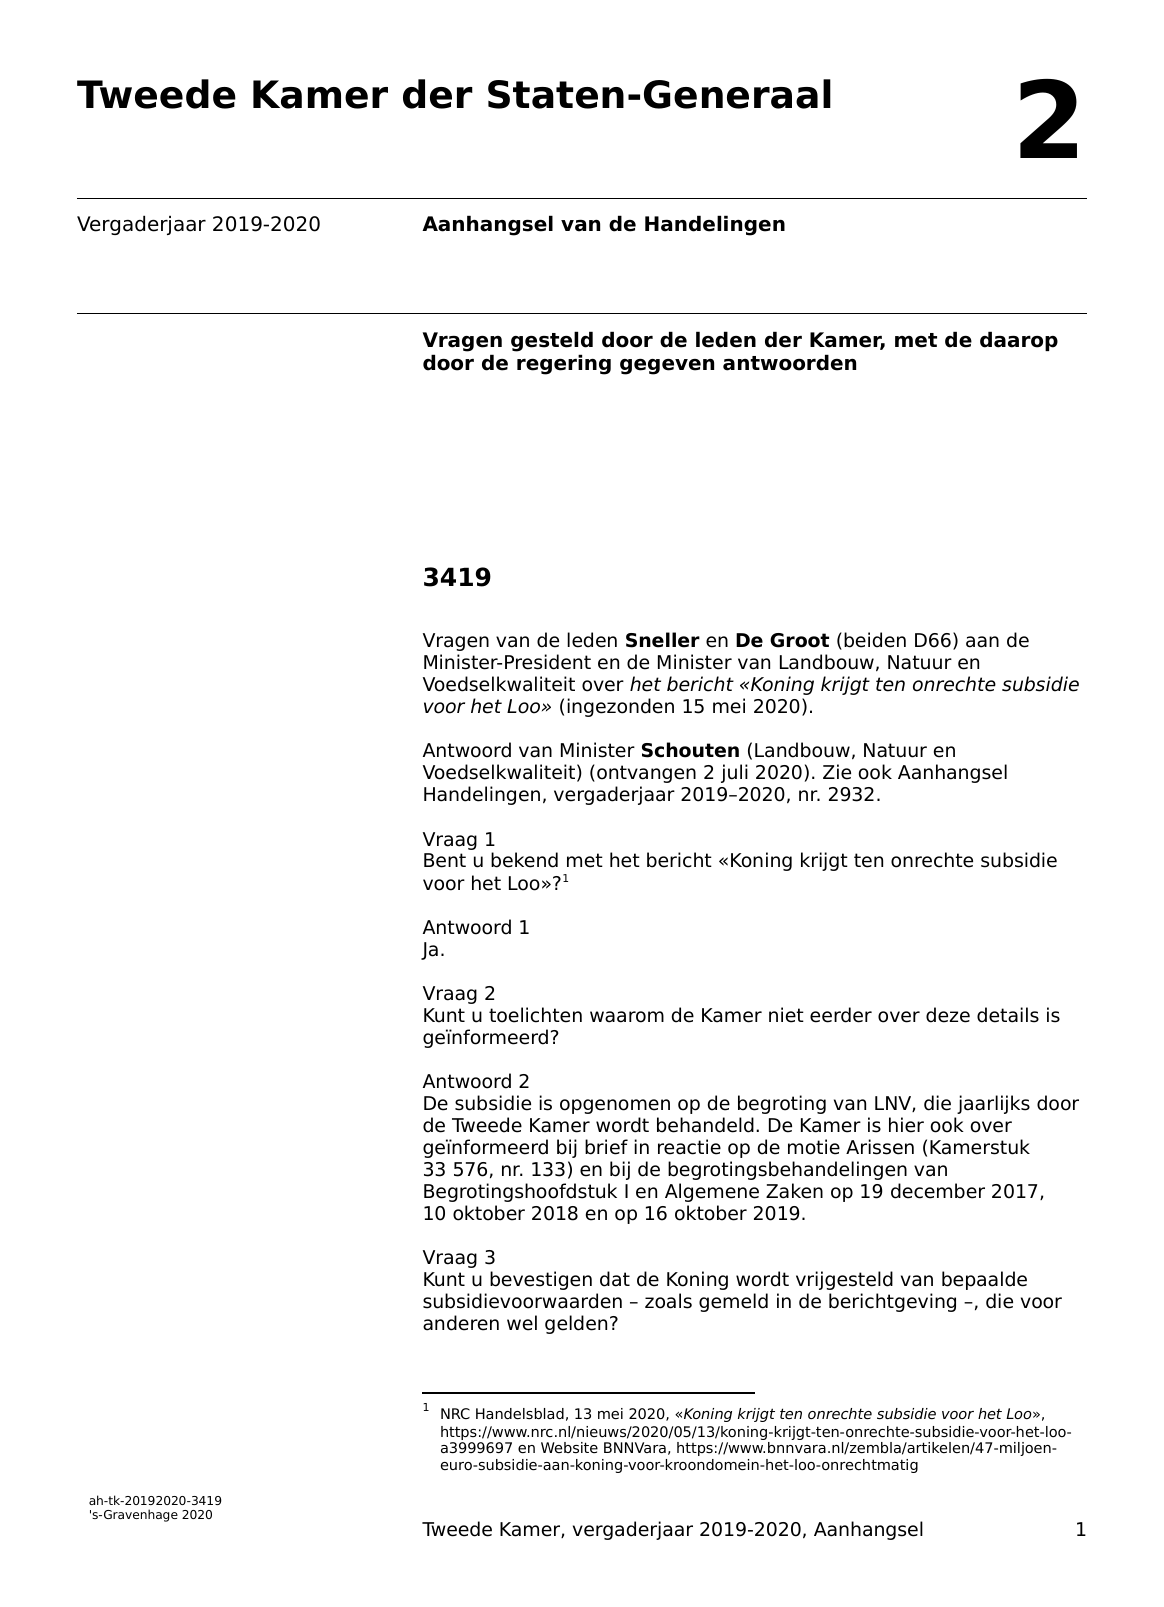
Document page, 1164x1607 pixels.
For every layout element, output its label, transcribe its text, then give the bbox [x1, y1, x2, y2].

text Antwoord van Minister Schouten (Landbouw, Natuur en Voedselkwaliteit) (ontvangen 2 juli 2020). Zie ook Aanhangsel Handelingen, vergaderjaar 2019–2020, nr. 2932. [422, 740, 1087, 806]
table_cell Vragen gesteld door de leden der Kamer, met de daarop door de regering gegeven antwoorden [422, 314, 1087, 375]
text Antwoord 1 [422, 917, 1087, 938]
table_cell Aanhangsel van de Handelingen [422, 199, 1087, 313]
text Kunt u bevestigen dat de Koning wordt vrijgesteld van bepaalde subsidievoorwaarden – zoals gemeld in de berichtgeving –, die voor anderen wel gelden? [422, 1269, 1087, 1335]
table_cell Vergaderjaar 2019-2020 [77, 199, 422, 313]
text Ja. [422, 938, 1087, 961]
text De subsidie is opgenomen op de begroting van LNV, die jaarlijks door de Tweede Kamer wordt behandeld. De Kamer is hier ook over geïnformeerd bij brief in reactie op de motie Arissen (Kamerstuk 33 576, nr. 133) en bij de begrotingsbehandelingen van Begrotingshoofdstuk I en Algemene Zaken op 19 december 2017, 10 oktober 2018 en op 16 oktober 2019. [422, 1093, 1087, 1225]
text NRC Handelsblad, 13 mei 2020, «Koning krijgt ten onrechte subsidie voor het Loo», https://www.nrc.nl/nieuws/2020/05/13/koning-krijgt-ten-onrechte-subsidie-voor-het-loo-a3999697 en Website BNNVara, https://www.bnnvara.nl/zembla/artikelen/47-miljoen-euro-subsidie-aan-koning-voor-kroondomein-het-loo-onrechtmatig [422, 1402, 1087, 1474]
text 3419 [422, 563, 1087, 592]
table_header Tweede Kamer der Staten-Generaal [77, 59, 886, 198]
text Vragen van de leden Sneller en De Groot (beiden D66) aan de Minister-President en de Minister van Landbouw, Natuur en Voedselkwaliteit over het bericht «Koning krijgt ten onrechte subsidie voor het Loo» (ingezonden 15 mei 2020). [422, 630, 1087, 718]
table_header 2 [886, 59, 1087, 198]
text ah-tk-20192020-3419 [88, 1494, 323, 1508]
text Kunt u toelichten waarom de Kamer niet eerder over deze details is geïnformeerd? [422, 1005, 1087, 1049]
text Vraag 2 [422, 983, 1087, 1005]
table_cell [77, 314, 422, 375]
text Vraag 1 [422, 828, 1087, 850]
text 's-Gravenhage 2020 [88, 1508, 323, 1522]
text Bent u bekend met het bericht «Koning krijgt ten onrechte subsidie voor het Loo»? [422, 850, 1087, 894]
text Antwoord 2 [422, 1071, 1087, 1093]
text Vraag 3 [422, 1247, 1087, 1269]
